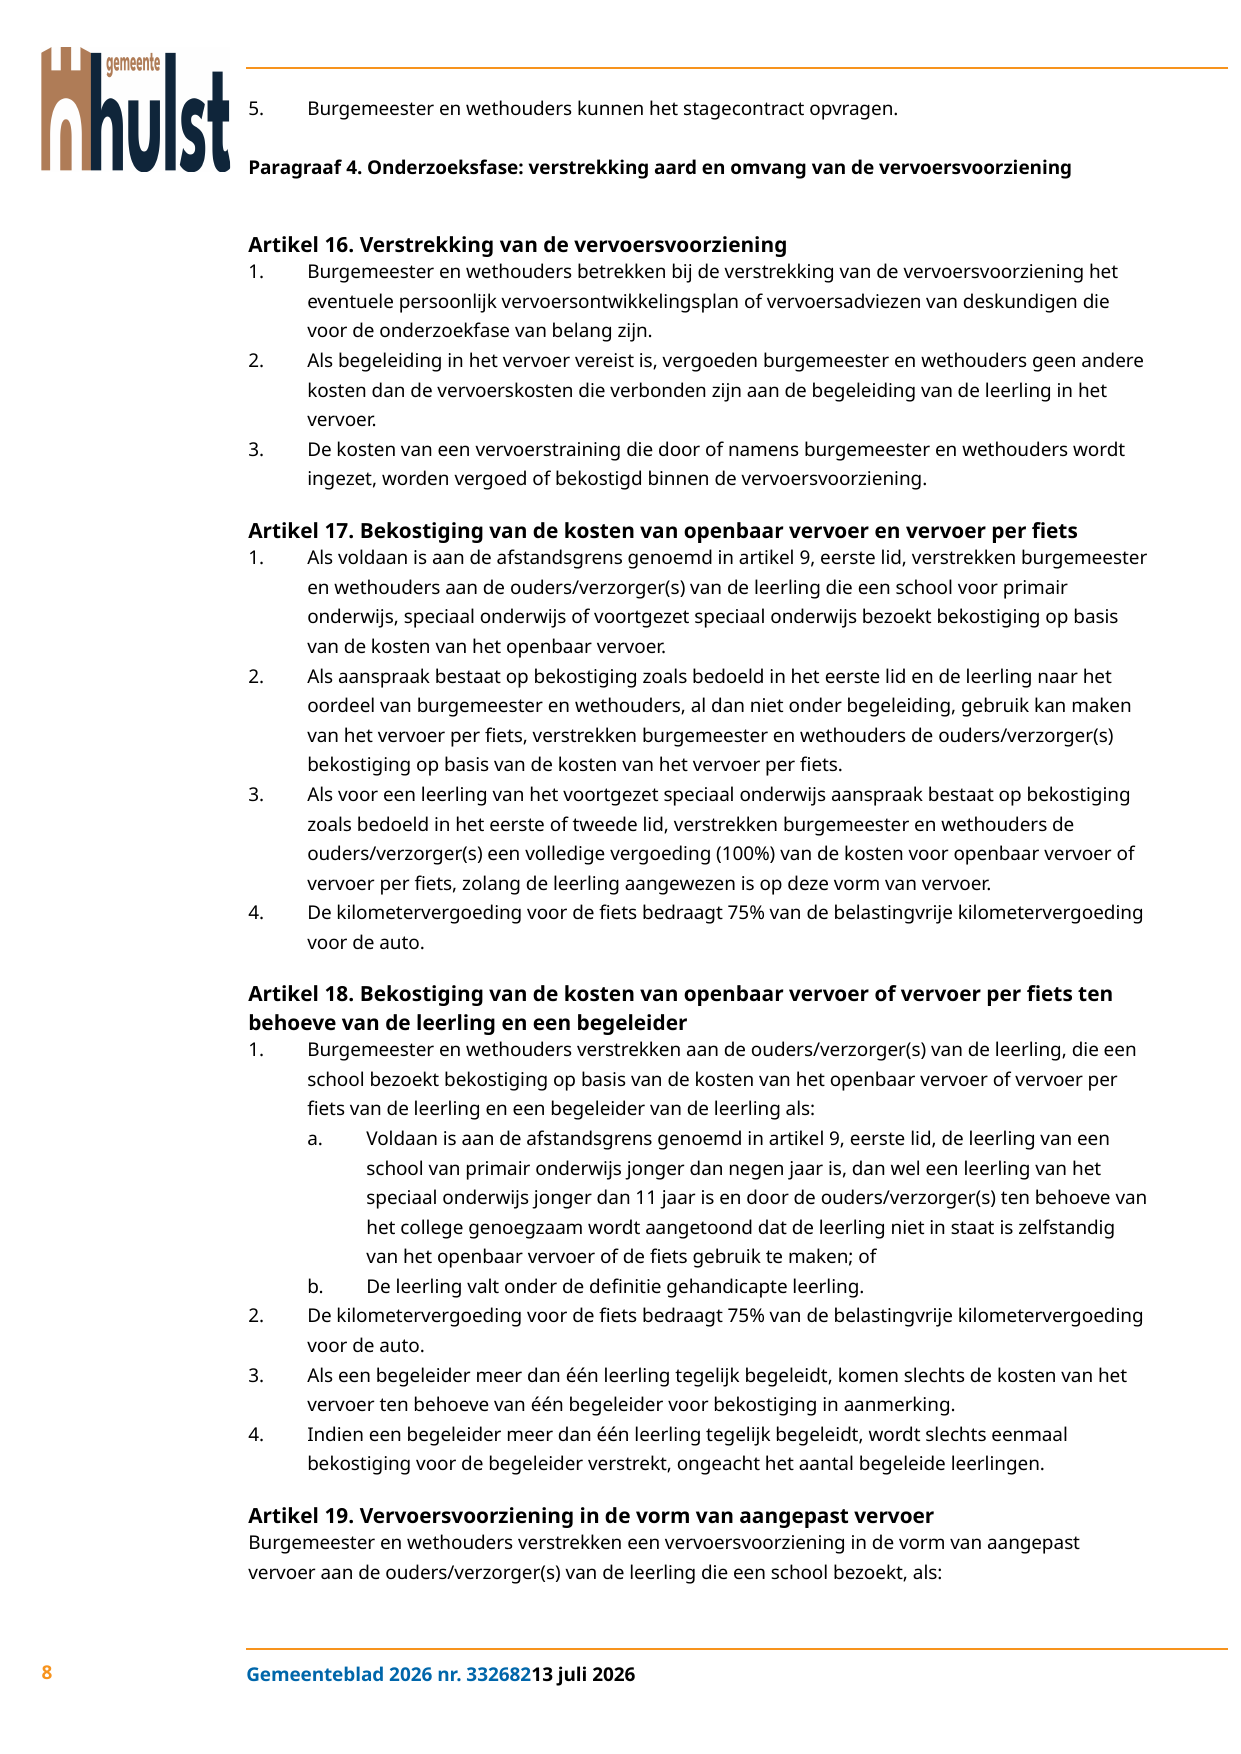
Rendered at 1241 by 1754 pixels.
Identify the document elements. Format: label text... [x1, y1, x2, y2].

list Indien een begeleider meer dan één leerling tegelijk begeleidt, wordt slechts eenmaal bekostiging voor de begeleider verstrekt, ongeacht het aantal begeleide leerlingen. [248, 1421, 1152, 1476]
list De kilometervergoeding voor de fiets bedraagt 75% van de belastingvrije kilometervergoeding voor de auto. [248, 1303, 1152, 1358]
text Burgemeester en wethouders verstrekken een vervoersvoorziening in de vorm van aangepast vervoer aan de ouders/verzorger(s) van de leerling die een school bezoekt, als: [248, 1529, 1152, 1585]
list Burgemeester en wethouders verstrekken aan de ouders/verzorger(s) van de leerling, die een school bezoekt bekostiging op basis van de kosten van het openbaar vervoer of vervoer per fiets van de leerling en een begeleider van de leerling als: [248, 1036, 1152, 1121]
text Paragraaf 4. Onderzoeksfase: verstrekking aard en omvang van de vervoersvoorziening [248, 154, 1152, 180]
list Als voldaan is aan de afstandsgrens genoemd in artikel 9, eerste lid, verstrekken burgemeester en wethouders aan de ouders/verzorger(s) van de leerling die een school voor primair onderwijs, speciaal onderwijs of voortgezet speciaal onderwijs bezoekt bekostiging op basis van de kosten van het openbaar vervoer. [248, 544, 1152, 659]
text Artikel 19. Vervoersvoorziening in de vorm van aangepast vervoer [248, 1501, 1152, 1529]
list Als begeleiding in het vervoer vereist is, vergoeden burgemeester en wethouders geen andere kosten dan de vervoerskosten die verbonden zijn aan de begeleiding van de leerling in het vervoer. [248, 347, 1152, 432]
list Als een begeleider meer dan één leerling tegelijk begeleidt, komen slechts de kosten van het vervoer ten behoeve van één begeleider voor bekostiging in aanmerking. [248, 1362, 1152, 1417]
list Als aanspraak bestaat op bekostiging zoals bedoeld in het eerste lid en de leerling naar het oordeel van burgemeester en wethouders, al dan niet onder begeleiding, gebruik kan maken van het vervoer per fiets, verstrekken burgemeester en wethouders de ouders/verzorger(s) bekostiging op basis van de kosten van het vervoer per fiets. [248, 663, 1152, 777]
list Voldaan is aan de afstandsgrens genoemd in artikel 9, eerste lid, de leerling van een school van primair onderwijs jonger dan negen jaar is, dan wel een leerling van het speciaal onderwijs jonger dan 11 jaar is en door de ouders/verzorger(s) ten behoeve van het college genoegzaam wordt aangetoond dat de leerling niet in staat is zelfstandig van het openbaar vervoer of de fiets gebruik te maken; of [307, 1125, 1152, 1269]
list Burgemeester en wethouders betrekken bij de verstrekking van de vervoersvoorziening het eventuele persoonlijk vervoersontwikkelingsplan of vervoersadviezen van deskundigen die voor de onderzoekfase van belang zijn. [248, 258, 1152, 343]
list De kilometervergoeding voor de fiets bedraagt 75% van de belastingvrije kilometervergoeding voor de auto. [248, 899, 1152, 955]
list Burgemeester en wethouders kunnen het stagecontract opvragen. [248, 95, 1152, 121]
text Artikel 18. Bekostiging van de kosten van openbaar vervoer of vervoer per fiets ten behoeve van de leerling en een begeleider [248, 979, 1152, 1036]
list De leerling valt onder de definitie gehandicapte leerling. [307, 1273, 1152, 1299]
picture [41, 47, 231, 172]
text Artikel 17. Bekostiging van de kosten van openbaar vervoer en vervoer per fiets [248, 516, 1152, 544]
text Artikel 16. Verstrekking van de vervoersvoorziening [248, 230, 1152, 258]
list Als voor een leerling van het voortgezet speciaal onderwijs aanspraak bestaat op bekostiging zoals bedoeld in het eerste of tweede lid, verstrekken burgemeester en wethouders de ouders/verzorger(s) een volledige vergoeding (100%) van de kosten voor openbaar vervoer of vervoer per fiets, zolang de leerling aangewezen is op deze vorm van vervoer. [248, 781, 1152, 896]
list De kosten van een vervoerstraining die door of namens burgemeester en wethouders wordt ingezet, worden vergoed of bekostigd binnen de vervoersvoorziening. [248, 436, 1152, 491]
